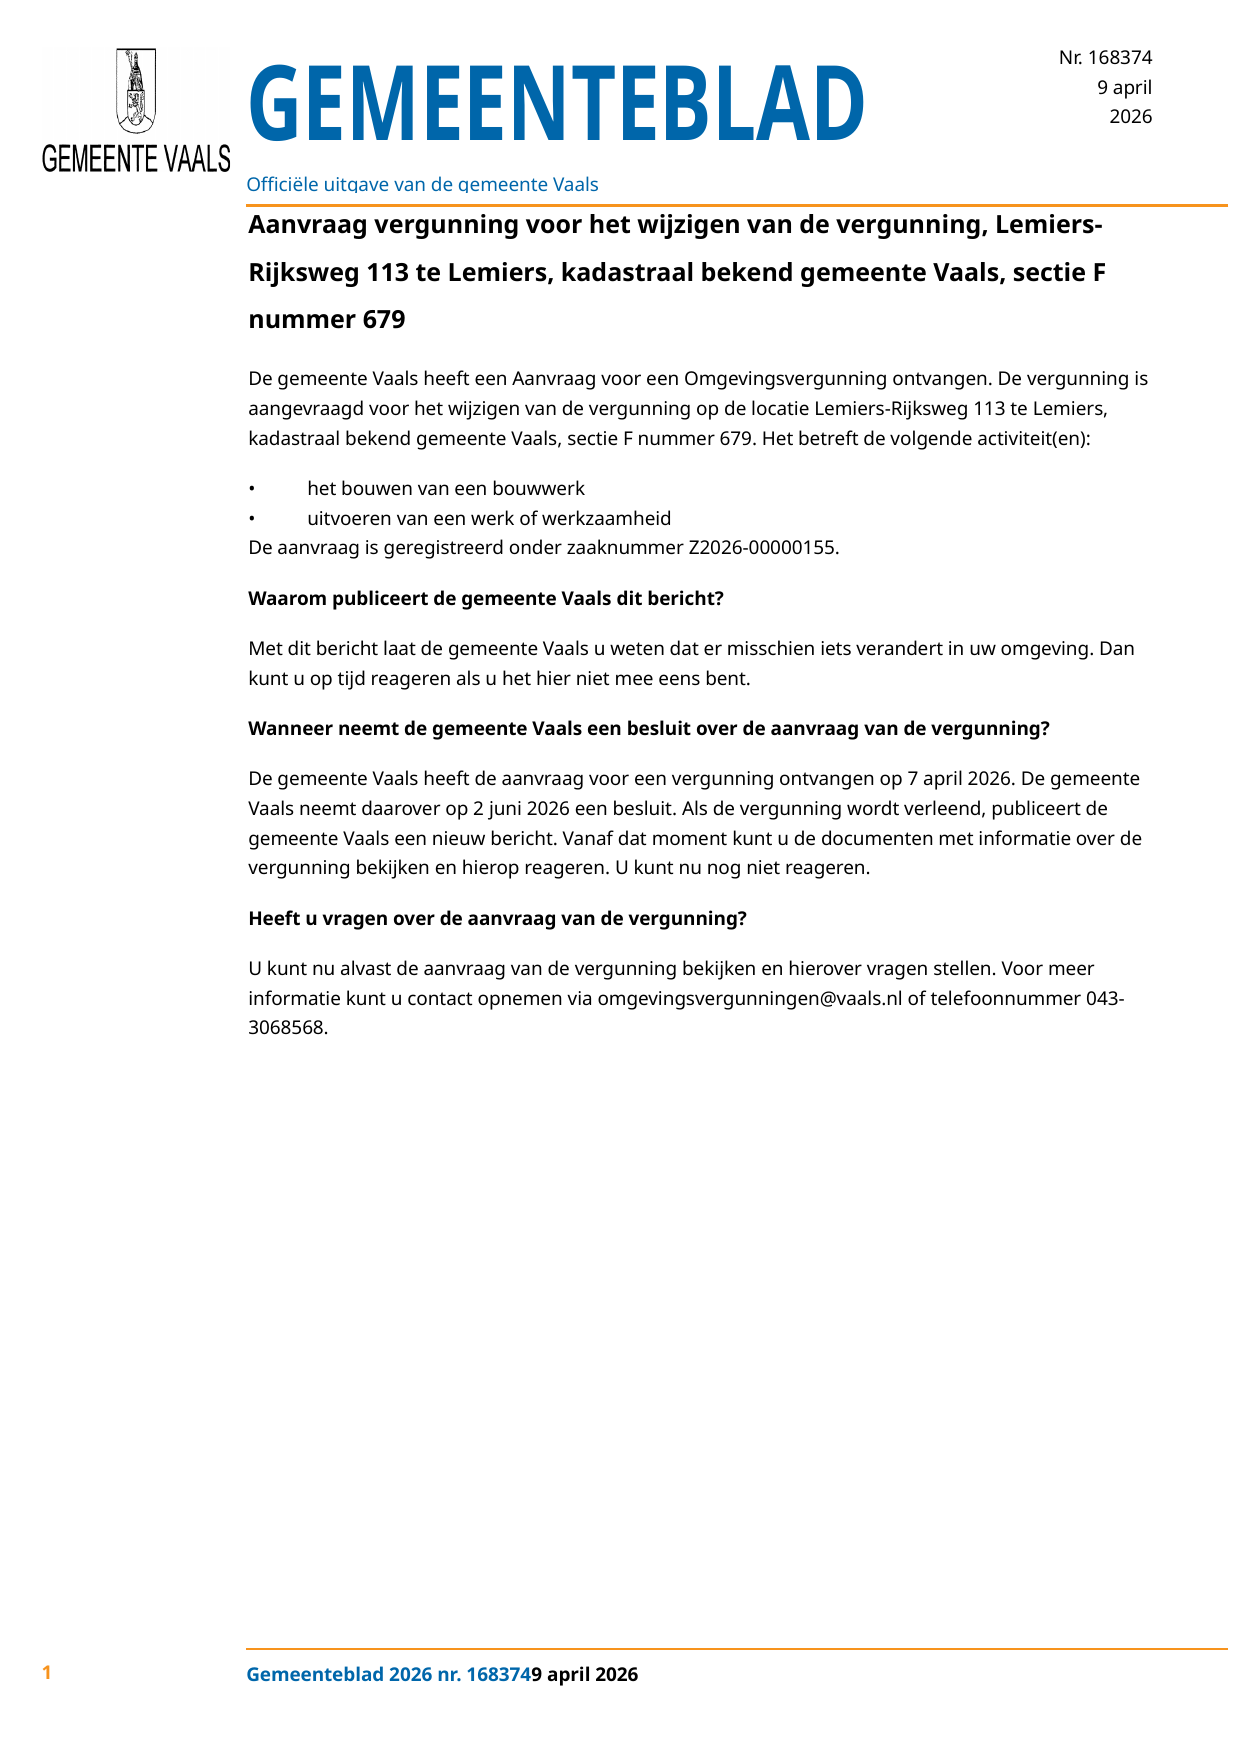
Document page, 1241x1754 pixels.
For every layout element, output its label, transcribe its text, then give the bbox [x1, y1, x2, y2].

picture [41, 47, 231, 172]
text Heeft u vragen over de aanvraag van de vergunning? [248, 905, 1152, 930]
text Waarom publiceert de gemeente Vaals dit bericht? [248, 585, 1152, 610]
text Wanneer neemt de gemeente Vaals een besluit over de aanvraag van de vergunning? [248, 715, 1152, 741]
text Aanvraag vergunning voor het wijzigen van de vergunning, Lemiers-Rijksweg 113 te Lemiers, kadastraal bekend gemeente Vaals, sectie F nummer 679 [248, 207, 1152, 336]
text De aanvraag is geregistreerd onder zaaknummer Z2026-00000155. [248, 534, 1152, 560]
text U kunt nu alvast de aanvraag van de vergunning bekijken en hierover vragen stellen. Voor meer informatie kunt u contact opnemen via omgevingsvergunningen@vaals.nl of telefoonnummer 043-3068568. [248, 955, 1152, 1040]
text De gemeente Vaals heeft een Aanvraag voor een Omgevingsvergunning ontvangen. De vergunning is aangevraagd voor het wijzigen van de vergunning op de locatie Lemiers-Rijksweg 113 te Lemiers, kadastraal bekend gemeente Vaals, sectie F nummer 679. Het betreft de volgende activiteit(en): [248, 366, 1152, 450]
text De gemeente Vaals heeft de aanvraag voor een vergunning ontvangen op 7 april 2026. De gemeente Vaals neemt daarover op 2 juni 2026 een besluit. Als de vergunning wordt verleend, publiceert de gemeente Vaals een nieuw bericht. Vanaf dat moment kunt u de documenten met informatie over de vergunning bekijken en hierop reageren. U kunt nu nog niet reageren. [248, 766, 1152, 880]
list het bouwen van een bouwwerk [248, 475, 1152, 501]
text Met dit bericht laat de gemeente Vaals u weten dat er misschien iets verandert in uw omgeving. Dan kunt u op tijd reageren als u het hier niet mee eens bent. [248, 635, 1152, 690]
list uitvoeren van een werk of werkzaamheid [248, 505, 1152, 530]
